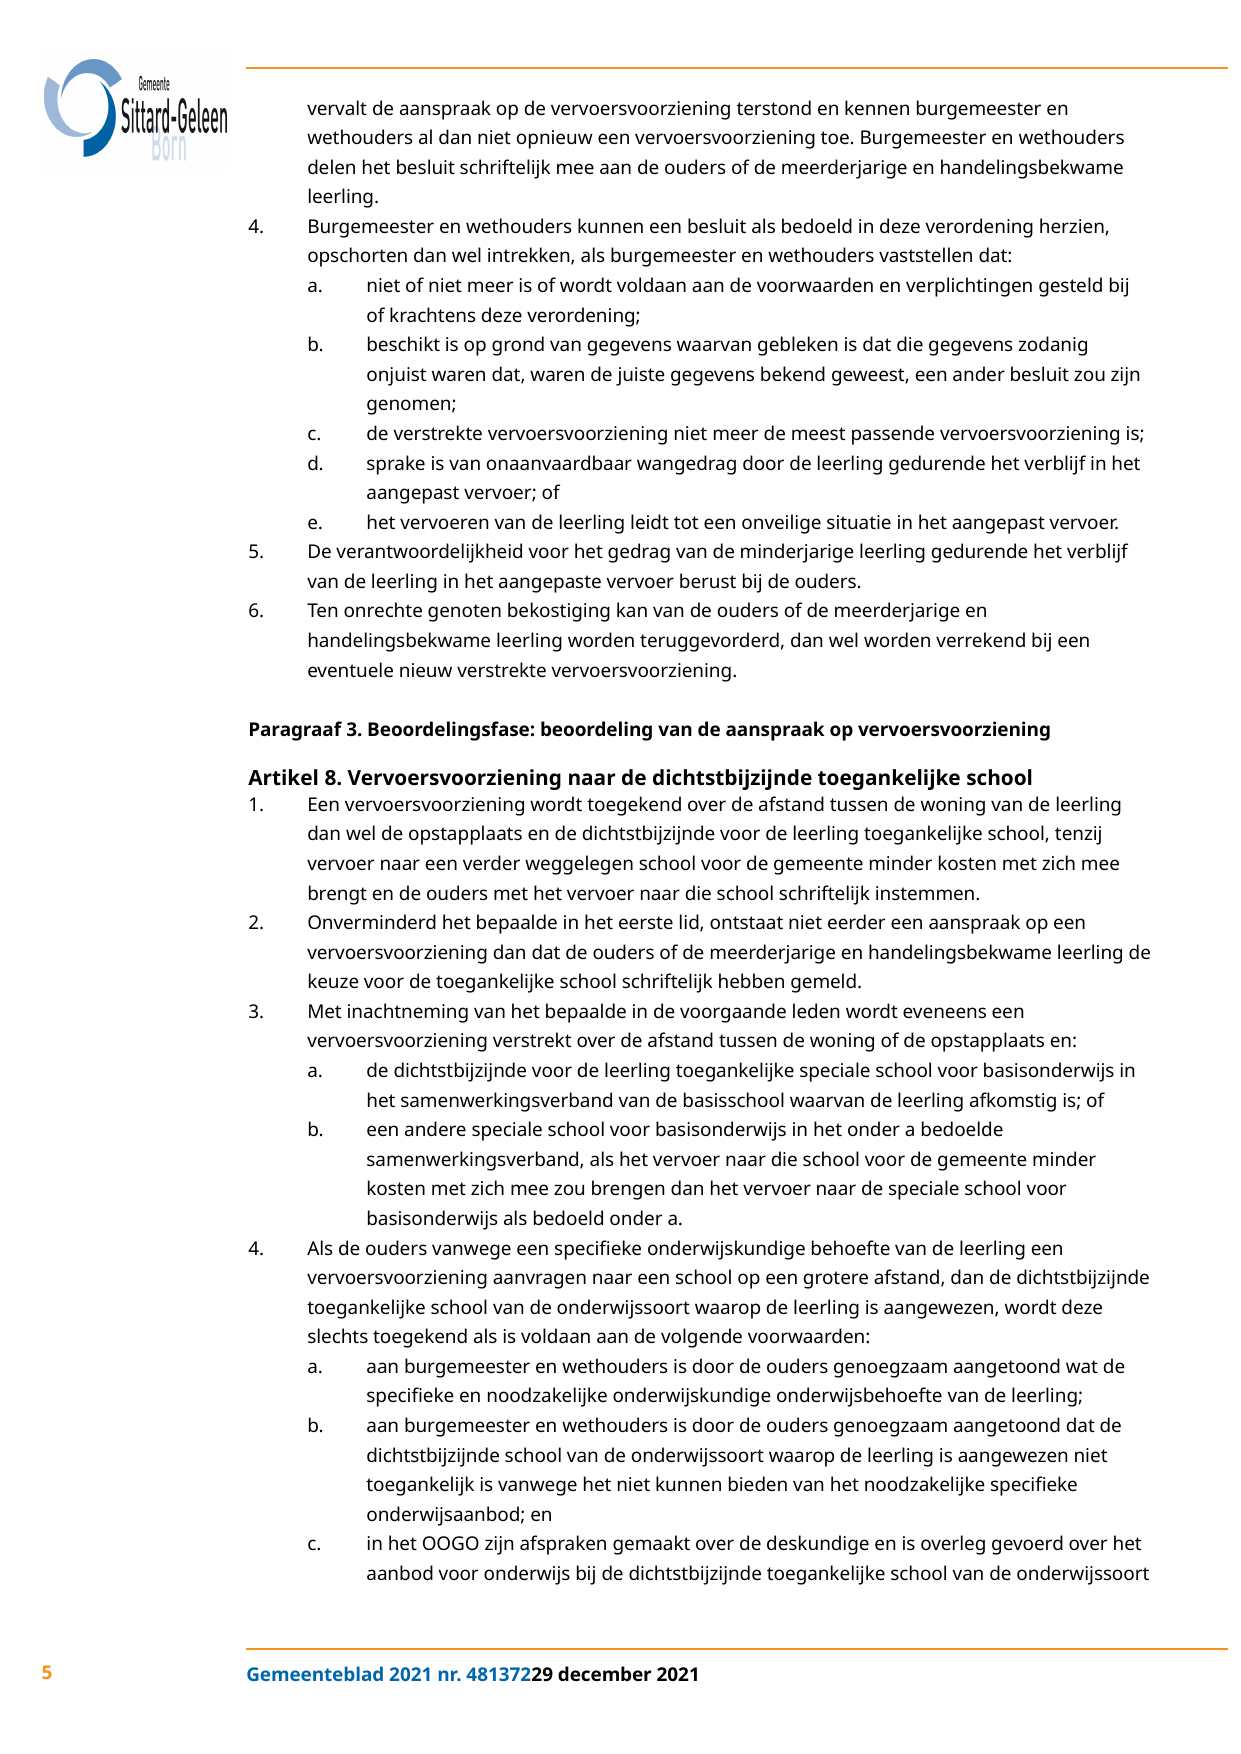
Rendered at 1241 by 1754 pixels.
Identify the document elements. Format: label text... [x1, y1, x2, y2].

list Als de ouders vanwege een specifieke onderwijskundige behoefte van de leerling een vervoersvoorziening aanvragen naar een school op een grotere afstand, dan de dichtstbijzijnde toegankelijke school van de onderwijssoort waarop de leerling is aangewezen, wordt deze slechts toegekend als is voldaan aan de volgende voorwaarden: [248, 1235, 1152, 1349]
list niet of niet meer is of wordt voldaan aan de voorwaarden en verplichtingen gesteld bij of krachtens deze verordening; [307, 272, 1152, 328]
list vervalt de aanspraak op de vervoersvoorziening terstond en kennen burgemeester en wethouders al dan niet opnieuw een vervoersvoorziening toe. Burgemeester en wethouders delen het besluit schriftelijk mee aan de ouders of de meerderjarige en handelingsbekwame leerling. [248, 95, 1152, 209]
list de dichtstbijzijnde voor de leerling toegankelijke speciale school voor basisonderwijs in het samenwerkingsverband van de basisschool waarvan de leerling afkomstig is; of [307, 1057, 1152, 1113]
list het vervoeren van de leerling leidt tot een onveilige situatie in het aangepast vervoer. [307, 509, 1152, 535]
list Onverminderd het bepaalde in het eerste lid, ontstaat niet eerder een aanspraak op een vervoersvoorziening dan dat de ouders of de meerderjarige en handelingsbekwame leerling de keuze voor de toegankelijke school schriftelijk hebben gemeld. [248, 909, 1152, 994]
list aan burgemeester en wethouders is door de ouders genoegzaam aangetoond wat de specifieke en noodzakelijke onderwijskundige onderwijsbehoefte van de leerling; [307, 1353, 1152, 1408]
list sprake is van onaanvaardbaar wangedrag door de leerling gedurende het verblijf in het aangepast vervoer; of [307, 450, 1152, 505]
list Burgemeester en wethouders kunnen een besluit als bedoeld in deze verordening herzien, opschorten dan wel intrekken, als burgemeester en wethouders vaststellen dat: [248, 213, 1152, 268]
list Met inachtneming van het bepaalde in de voorgaande leden wordt eveneens een vervoersvoorziening verstrekt over de afstand tussen de woning of de opstapplaats en: [248, 998, 1152, 1053]
list in het OOGO zijn afspraken gemaakt over de deskundige en is overleg gevoerd over het aanbod voor onderwijs bij de dichtstbijzijnde toegankelijke school van de onderwijssoort [307, 1531, 1152, 1586]
text Artikel 8. Vervoersvoorziening naar de dichtstbijzijnde toegankelijke school [248, 763, 1152, 791]
list De verantwoordelijkheid voor het gedrag van de minderjarige leerling gedurende het verblijf van de leerling in het aangepaste vervoer berust bij de ouders. [248, 538, 1152, 594]
text Paragraaf 3. Beoordelingsfase: beoordeling van de aanspraak op vervoersvoorziening [248, 716, 1152, 742]
list Een vervoersvoorziening wordt toegekend over de afstand tussen de woning van de leerling dan wel de opstapplaats en de dichtstbijzijnde voor de leerling toegankelijke school, tenzij vervoer naar een verder weggelegen school voor de gemeente minder kosten met zich mee brengt en de ouders met het vervoer naar die school schriftelijk instemmen. [248, 791, 1152, 906]
list een andere speciale school voor basisonderwijs in het onder a bedoelde samenwerkingsverband, als het vervoer naar die school voor de gemeente minder kosten met zich mee zou brengen dan het vervoer naar de speciale school voor basisonderwijs als bedoeld onder a. [307, 1116, 1152, 1231]
picture [41, 47, 231, 172]
list aan burgemeester en wethouders is door de ouders genoegzaam aangetoond dat de dichtstbijzijnde school van de onderwijssoort waarop de leerling is aangewezen niet toegankelijk is vanwege het niet kunnen bieden van het noodzakelijke specifieke onderwijsaanbod; en [307, 1412, 1152, 1527]
list de verstrekte vervoersvoorziening niet meer de meest passende vervoersvoorziening is; [307, 420, 1152, 446]
list beschikt is op grond van gegevens waarvan gebleken is dat die gegevens zodanig onjuist waren dat, waren de juiste gegevens bekend geweest, een ander besluit zou zijn genomen; [307, 331, 1152, 416]
list Ten onrechte genoten bekostiging kan van de ouders of de meerderjarige en handelingsbekwame leerling worden teruggevorderd, dan wel worden verrekend bij een eventuele nieuw verstrekte vervoersvoorziening. [248, 598, 1152, 683]
